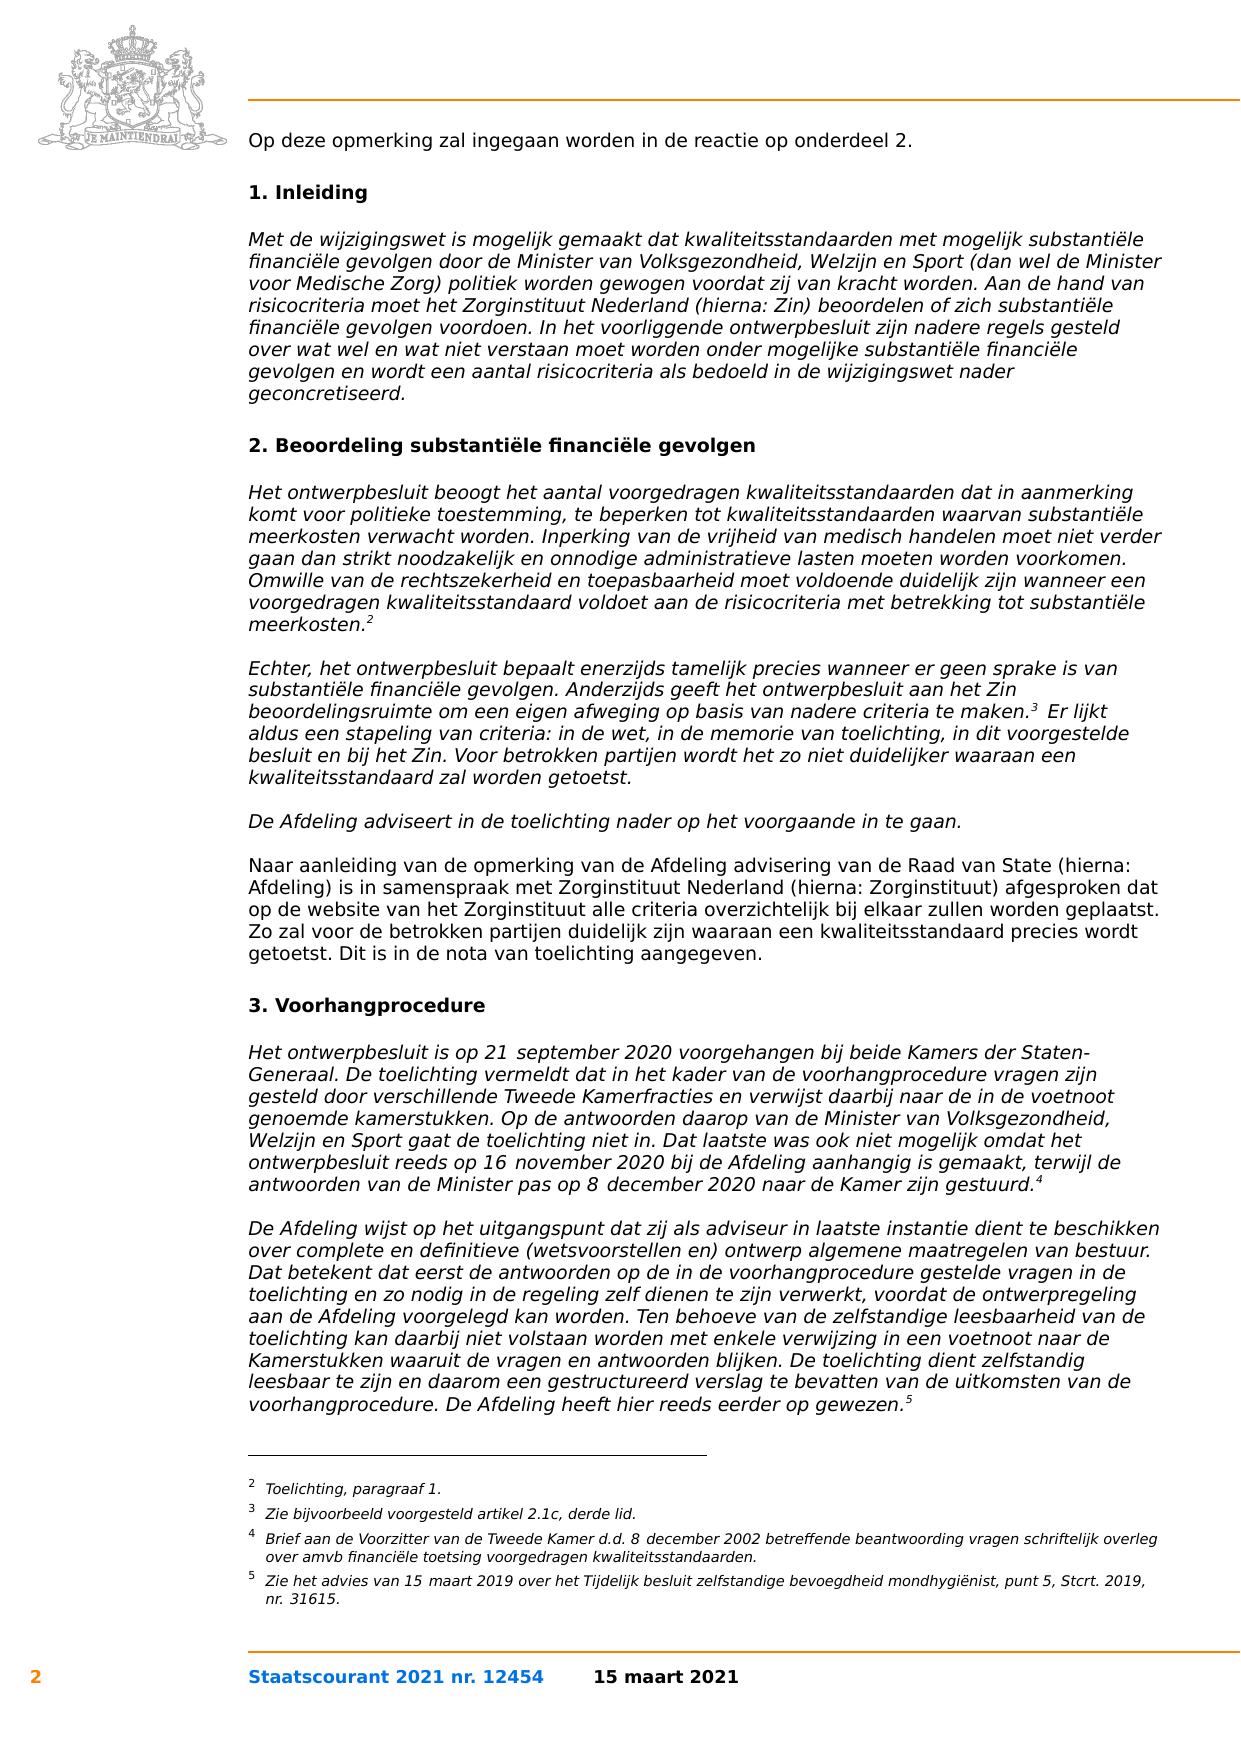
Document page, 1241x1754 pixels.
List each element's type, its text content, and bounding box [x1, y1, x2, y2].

text Naar aanleiding van de opmerking van de Afdeling advisering van de Raad van State (hierna: Afdeling) is in samenspraak met Zorginstituut Nederland (hierna: Zorginstituut) afgesproken dat op de website van het Zorginstituut alle criteria overzichtelijk bij elkaar zullen worden geplaatst. Zo zal voor de betrokken partijen duidelijk zijn waaraan een kwaliteitsstandaard precies wordt getoetst. Dit is in de nota van toelichting aangegeven. [248, 855, 1163, 965]
text Op deze opmerking zal ingegaan worden in de reactie op onderdeel 2. [248, 130, 1163, 152]
text De Afdeling adviseert in de toelichting nader op het voorgaande in te gaan. [248, 811, 1163, 833]
text De Afdeling wijst op het uitgangspunt dat zij als adviseur in laatste instantie dient te beschikken over complete en definitieve (wetsvoorstellen en) ontwerp algemene maatregelen van bestuur. Dat betekent dat eerst de antwoorden op de in de voorhangprocedure gestelde vragen in de toelichting en zo nodig in de regeling zelf dienen te zijn verwerkt, voordat de ontwerpregeling aan de Afdeling voorgelegd kan worden. Ten behoeve van de zelfstandige leesbaarheid van de toelichting kan daarbij niet volstaan worden met enkele verwijzing in een voetnoot naar de Kamerstukken waaruit de vragen en antwoorden blijken. De toelichting dient zelfstandig leesbaar te zijn en daarom een gestructureerd verslag te bevatten van de uitkomsten van de voorhangprocedure. De Afdeling heeft hier reeds eerder op gewezen. [248, 1218, 1163, 1415]
text Zie bijvoorbeeld voorgesteld artikel 2.1c, derde lid. [248, 1502, 1163, 1524]
text Brief aan de Voorzitter van de Tweede Kamer d.d. 8 december 2002 betreffende beantwoording vragen schriftelijk overleg over amvb financiële toetsing voorgedragen kwaliteitsstandaarden. [248, 1527, 1163, 1566]
text Met de wijzigingswet is mogelijk gemaakt dat kwaliteitsstandaarden met mogelijk substantiële financiële gevolgen door de Minister van Volksgezondheid, Welzijn en Sport (dan wel de Minister voor Medische Zorg) politiek worden gewogen voordat zij van kracht worden. Aan de hand van risicocriteria moet het Zorginstituut Nederland (hierna: Zin) beoordelen of zich substantiële financiële gevolgen voordoen. In het voorliggende ontwerpbesluit zijn nadere regels gesteld over wat wel en wat niet verstaan moet worden onder mogelijke substantiële financiële gevolgen en wordt een aantal risicocriteria als bedoeld in de wijzigingswet nader geconcretiseerd. [248, 229, 1163, 405]
subtitle 1. Inleiding [248, 182, 1163, 204]
subtitle 3. Voorhangprocedure [248, 995, 1163, 1017]
text Echter, het ontwerpbesluit bepaalt enerzijds tamelijk precies wanneer er geen sprake is van substantiële financiële gevolgen. Anderzijds geeft het ontwerpbesluit aan het Zin beoordelingsruimte om een eigen afweging op basis van nadere criteria te maken. Er lijkt aldus een stapeling van criteria: in de wet, in de memorie van toelichting, in dit voorgestelde besluit en bij het Zin. Voor betrokken partijen wordt het zo niet duidelijker waaraan een kwaliteitsstandaard zal worden getoetst. [248, 657, 1163, 789]
text Het ontwerpbesluit is op 21 september 2020 voorgehangen bij beide Kamers der Staten-Generaal. De toelichting vermeldt dat in het kader van de voorhangprocedure vragen zijn gesteld door verschillende Tweede Kamerfracties en verwijst daarbij naar de in de voetnoot genoemde kamerstukken. Op de antwoorden daarop van de Minister van Volksgezondheid, Welzijn en Sport gaat de toelichting niet in. Dat laatste was ook niet mogelijk omdat het ontwerpbesluit reeds op 16 november 2020 bij de Afdeling aanhangig is gemaakt, terwijl de antwoorden van de Minister pas op 8 december 2020 naar de Kamer zijn gestuurd. [248, 1042, 1163, 1196]
subtitle 2. Beoordeling substantiële financiële gevolgen [248, 435, 1163, 457]
text Zie het advies van 15 maart 2019 over het Tijdelijk besluit zelfstandige bevoegdheid mondhygiënist, punt 5, Stcrt. 2019, nr. 31615. [248, 1569, 1163, 1608]
picture [38, 25, 227, 150]
text Toelichting, paragraaf 1. [248, 1477, 1163, 1499]
text Het ontwerpbesluit beoogt het aantal voorgedragen kwaliteitsstandaarden dat in aanmerking komt voor politieke toestemming, te beperken tot kwaliteitsstandaarden waarvan substantiële meerkosten verwacht worden. Inperking van de vrijheid van medisch handelen moet niet verder gaan dan strikt noodzakelijk en onnodige administratieve lasten moeten worden voorkomen. Omwille van de rechtszekerheid en toepasbaarheid moet voldoende duidelijk zijn wanneer een voorgedragen kwaliteitsstandaard voldoet aan de risicocriteria met betrekking tot substantiële meerkosten. [248, 482, 1163, 636]
